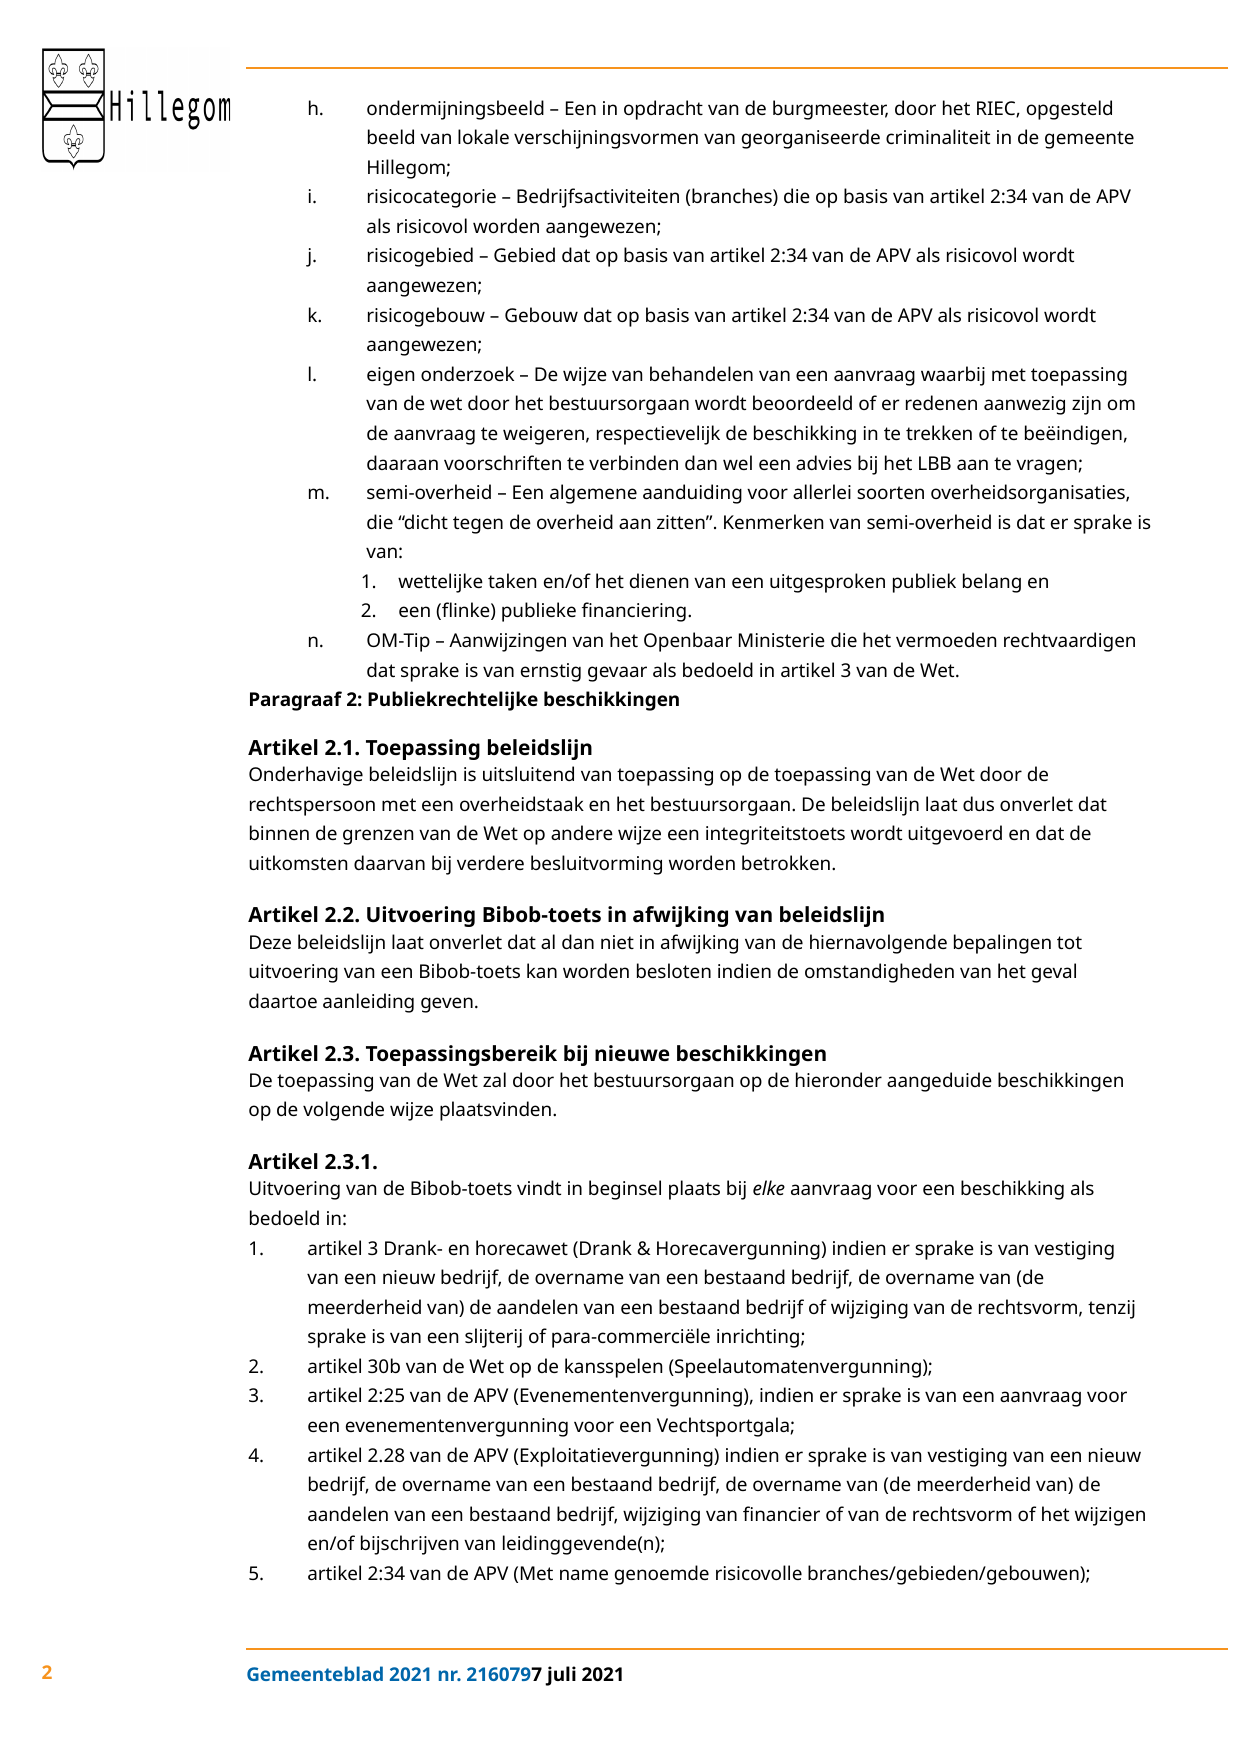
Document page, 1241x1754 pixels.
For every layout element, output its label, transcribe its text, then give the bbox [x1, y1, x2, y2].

text Artikel 2.3.1. [248, 1147, 1152, 1176]
list OM-Tip – Aanwijzingen van het Openbaar Ministerie die het vermoeden rechtvaardigen dat sprake is van ernstig gevaar als bedoeld in artikel 3 van de Wet. [307, 627, 1152, 683]
text Paragraaf 2: Publiekrechtelijke beschikkingen [248, 686, 1152, 712]
text Onderhavige beleidslijn is uitsluitend van toepassing op de toepassing van de Wet door de rechtspersoon met een overheidstaak en het bestuursorgaan. De beleidslijn laat dus onverlet dat binnen de grenzen van de Wet op andere wijze een integriteitstoets wordt uitgevoerd en dat de uitkomsten daarvan bij verdere besluitvorming worden betrokken. [248, 761, 1152, 876]
list een (flinke) publieke financiering. [361, 598, 1152, 623]
list artikel 2:25 van de APV (Evenementenvergunning), indien er sprake is van een aanvraag voor een evenementenvergunning voor een Vechtsportgala; [248, 1383, 1152, 1438]
list ondermijningsbeeld – Een in opdracht van de burgmeester, door het RIEC, opgesteld beeld van lokale verschijningsvormen van georganiseerde criminaliteit in de gemeente Hillegom; [307, 95, 1152, 180]
text Artikel 2.3. Toepassingsbereik bij nieuwe beschikkingen [248, 1039, 1152, 1067]
list risicocategorie – Bedrijfsactiviteiten (branches) die op basis van artikel 2:34 van de APV als risicovol worden aangewezen; [307, 183, 1152, 239]
list artikel 30b van de Wet op de kansspelen (Speelautomatenvergunning); [248, 1353, 1152, 1379]
list wettelijke taken en/of het dienen van een uitgesproken publiek belang en [361, 568, 1152, 594]
list semi-overheid – Een algemene aanduiding voor allerlei soorten overheidsorganisaties, die “dicht tegen de overheid aan zitten”. Kenmerken van semi-overheid is dat er sprake is van: [307, 479, 1152, 564]
picture [41, 47, 231, 172]
list artikel 2:34 van de APV (Met name genoemde risicovolle branches/gebieden/gebouwen); [248, 1560, 1152, 1586]
list risicogebouw – Gebouw dat op basis van artikel 2:34 van de APV als risicovol wordt aangewezen; [307, 302, 1152, 357]
list artikel 2.28 van de APV (Exploitatievergunning) indien er sprake is van vestiging van een nieuw bedrijf, de overname van een bestaand bedrijf, de overname van (de meerderheid van) de aandelen van een bestaand bedrijf, wijziging van financier of van de rechtsvorm of het wijzigen en/of bijschrijven van leidinggevende(n); [248, 1442, 1152, 1556]
list risicogebied – Gebied dat op basis van artikel 2:34 van de APV als risicovol wordt aangewezen; [307, 243, 1152, 298]
list artikel 3 Drank- en horecawet (Drank & Horecavergunning) indien er sprake is van vestiging van een nieuw bedrijf, de overname van een bestaand bedrijf, de overname van (de meerderheid van) de aandelen van een bestaand bedrijf of wijziging van de rechtsvorm, tenzij sprake is van een slijterij of para-commerciële inrichting; [248, 1235, 1152, 1349]
list eigen onderzoek – De wijze van behandelen van een aanvraag waarbij met toepassing van de wet door het bestuursorgaan wordt beoordeeld of er redenen aanwezig zijn om de aanvraag te weigeren, respectievelijk de beschikking in te trekken of te beëindigen, daaraan voorschriften te verbinden dan wel een advies bij het LBB aan te vragen; [307, 361, 1152, 476]
text De toepassing van de Wet zal door het bestuursorgaan op de hieronder aangeduide beschikkingen op de volgende wijze plaatsvinden. [248, 1067, 1152, 1122]
text Deze beleidslijn laat onverlet dat al dan niet in afwijking van de hiernavolgende bepalingen tot uitvoering van een Bibob-toets kan worden besloten indien de omstandigheden van het geval daartoe aanleiding geven. [248, 929, 1152, 1014]
text Artikel 2.2. Uitvoering Bibob-toets in afwijking van beleidslijn [248, 901, 1152, 929]
text Artikel 2.1. Toepassing beleidslijn [248, 733, 1152, 761]
text Uitvoering van de Bibob-toets vindt in beginsel plaats bij elke aanvraag voor een beschikking als bedoeld in: [248, 1176, 1152, 1231]
